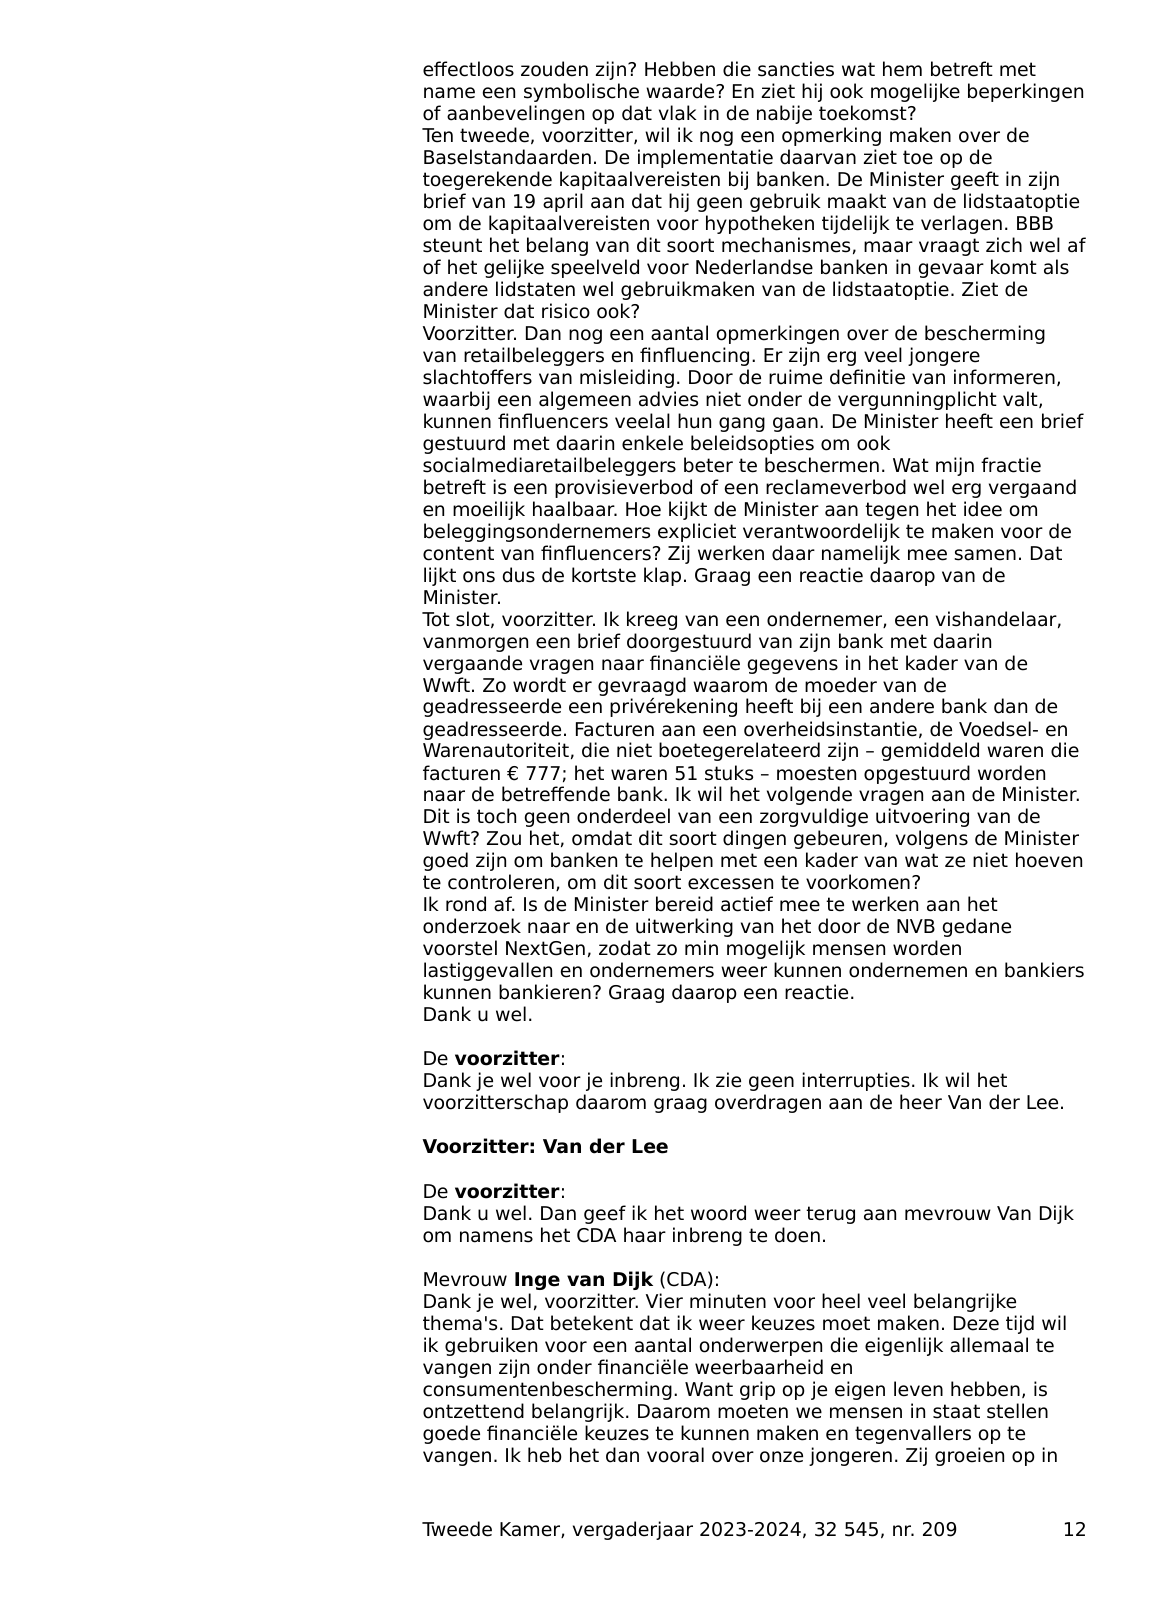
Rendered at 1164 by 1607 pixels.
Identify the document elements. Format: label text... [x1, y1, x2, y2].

text De voorzitter: [422, 1181, 1087, 1203]
text Dank u wel. Dan geef ik het woord weer terug aan mevrouw Van Dijk om namens het CDA haar inbreng te doen. [422, 1203, 1087, 1247]
text Ten tweede, voorzitter, wil ik nog een opmerking maken over de Baselstandaarden. De implementatie daarvan ziet toe op de toegerekende kapitaalvereisten bij banken. De Minister geeft in zijn brief van 19 april aan dat hij geen gebruik maakt van de lidstaatoptie om de kapitaalvereisten voor hypotheken tijdelijk te verlagen. BBB steunt het belang van dit soort mechanismes, maar vraagt zich wel af of het gelijke speelveld voor Nederlandse banken in gevaar komt als andere lidstaten wel gebruikmaken van de lidstaatoptie. Ziet de Minister dat risico ook? [422, 125, 1087, 323]
text De voorzitter: [422, 1048, 1087, 1070]
text Dank u wel. [422, 1004, 1087, 1026]
text Voorzitter. Dan nog een aantal opmerkingen over de bescherming van retailbeleggers en finfluencing. Er zijn erg veel jongere slachtoffers van misleiding. Door de ruime definitie van informeren, waarbij een algemeen advies niet onder de vergunningplicht valt, kunnen finfluencers veelal hun gang gaan. De Minister heeft een brief gestuurd met daarin enkele beleidsopties om ook socialmediaretailbeleggers beter te beschermen. Wat mijn fractie betreft is een provisieverbod of een reclameverbod wel erg vergaand en moeilijk haalbaar. Hoe kijkt de Minister aan tegen het idee om beleggingsondernemers expliciet verantwoordelijk te maken voor de content van finfluencers? Zij werken daar namelijk mee samen. Dat lijkt ons dus de kortste klap. Graag een reactie daarop van de Minister. [422, 323, 1087, 608]
text Dank je wel voor je inbreng. Ik zie geen interrupties. Ik wil het voorzitterschap daarom graag overdragen aan de heer Van der Lee. [422, 1070, 1087, 1114]
subtitle Voorzitter: Van der Lee [422, 1136, 1087, 1158]
text effectloos zouden zijn? Hebben die sancties wat hem betreft met name een symbolische waarde? En ziet hij ook mogelijke beperkingen of aanbevelingen op dat vlak in de nabije toekomst? [422, 59, 1087, 125]
text Mevrouw Inge van Dijk (CDA): [422, 1269, 1087, 1291]
text Dank je wel, voorzitter. Vier minuten voor heel veel belangrijke thema's. Dat betekent dat ik weer keuzes moet maken. Deze tijd wil ik gebruiken voor een aantal onderwerpen die eigenlijk allemaal te vangen zijn onder financiële weerbaarheid en consumentenbescherming. Want grip op je eigen leven hebben, is ontzettend belangrijk. Daarom moeten we mensen in staat stellen goede financiële keuzes te kunnen maken en tegenvallers op te vangen. Ik heb het dan vooral over onze jongeren. Zij groeien op in [422, 1291, 1087, 1467]
text Ik rond af. Is de Minister bereid actief mee te werken aan het onderzoek naar en de uitwerking van het door de NVB gedane voorstel NextGen, zodat zo min mogelijk mensen worden lastiggevallen en ondernemers weer kunnen ondernemen en bankiers kunnen bankieren? Graag daarop een reactie. [422, 894, 1087, 1004]
text Tot slot, voorzitter. Ik kreeg van een ondernemer, een vishandelaar, vanmorgen een brief doorgestuurd van zijn bank met daarin vergaande vragen naar financiële gegevens in het kader van de Wwft. Zo wordt er gevraagd waarom de moeder van de geadresseerde een privérekening heeft bij een andere bank dan de geadresseerde. Facturen aan een overheidsinstantie, de Voedsel- en Warenautoriteit, die niet boetegerelateerd zijn – gemiddeld waren die facturen € 777; het waren 51 stuks – moesten opgestuurd worden naar de betreffende bank. Ik wil het volgende vragen aan de Minister. Dit is toch geen onderdeel van een zorgvuldige uitvoering van de Wwft? Zou het, omdat dit soort dingen gebeuren, volgens de Minister goed zijn om banken te helpen met een kader van wat ze niet hoeven te controleren, om dit soort excessen te voorkomen? [422, 608, 1087, 894]
